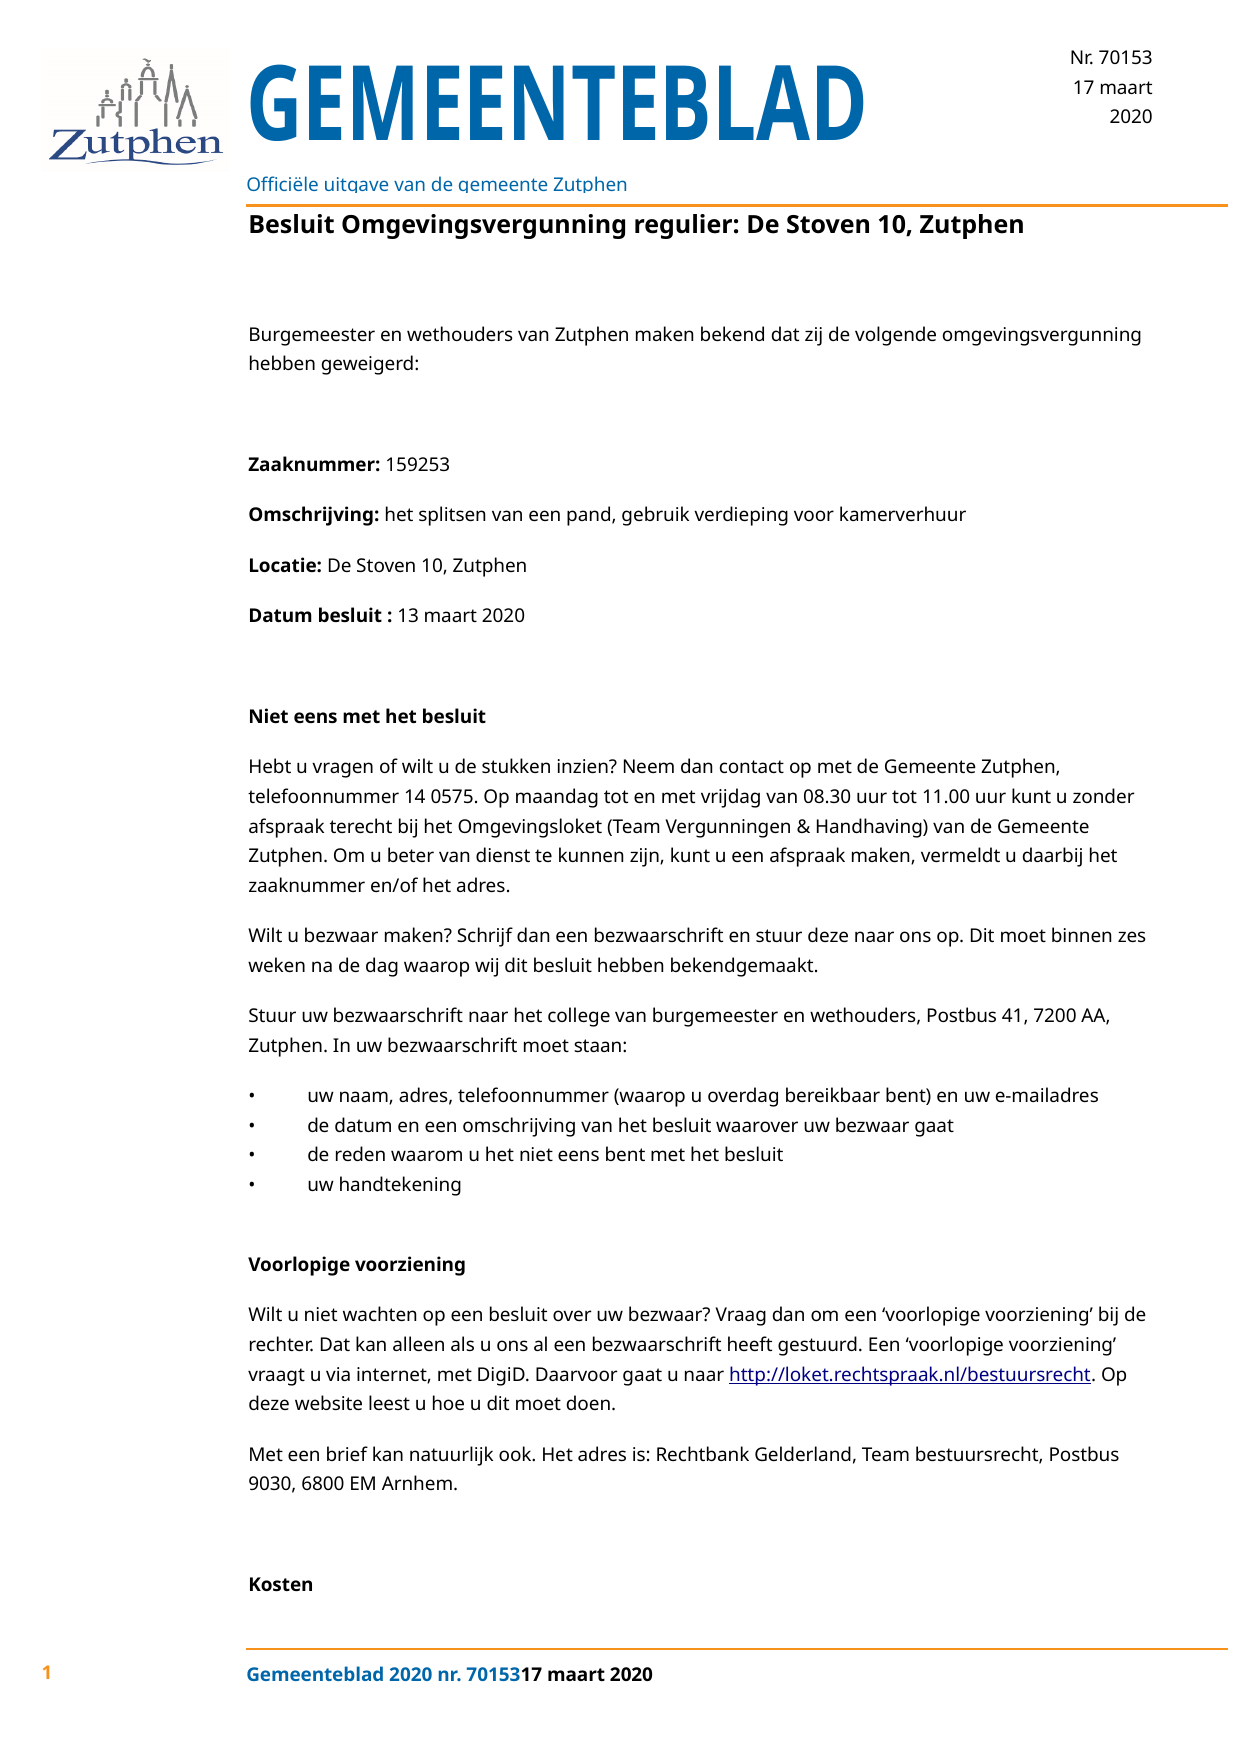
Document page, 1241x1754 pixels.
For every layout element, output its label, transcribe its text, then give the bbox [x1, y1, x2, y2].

text Omschrijving: het splitsen van een pand, gebruik verdieping voor kamerverhuur [248, 502, 1152, 527]
text Datum besluit : 13 maart 2020 [248, 602, 1152, 628]
list de datum en een omschrijving van het besluit waarover uw bezwaar gaat [248, 1112, 1152, 1138]
picture [41, 47, 231, 172]
text Kosten [248, 1571, 1152, 1597]
text Wilt u niet wachten op een besluit over uw bezwaar? Vraag dan om een ‘voorlopige voorziening’ bij de rechter. Dat kan alleen als u ons al een bezwaarschrift heeft gestuurd. Een ‘voorlopige voorziening’ vraagt u via internet, met DigiD. Daarvoor gaat u naar http://loket.rechtspraak.nl/bestuursrecht. Op deze website leest u hoe u dit moet doen. [248, 1302, 1152, 1416]
text Stuur uw bezwaarschrift naar het college van burgemeester en wethouders, Postbus 41, 7200 AA, Zutphen. In uw bezwaarschrift moet staan: [248, 1002, 1152, 1058]
list de reden waarom u het niet eens bent met het besluit [248, 1142, 1152, 1167]
text Besluit Omgevingsvergunning regulier: De Stoven 10, Zutphen [248, 207, 1152, 241]
text Locatie: De Stoven 10, Zutphen [248, 552, 1152, 578]
text Met een brief kan natuurlijk ook. Het adres is: Rechtbank Gelderland, Team bestuursrecht, Postbus 9030, 6800 EM Arnhem. [248, 1441, 1152, 1496]
text Hebt u vragen of wilt u de stukken inzien? Neem dan contact op met de Gemeente Zutphen, telefoonnummer 14 0575. Op maandag tot en met vrijdag van 08.30 uur tot 11.00 uur kunt u zonder afspraak terecht bij het Omgevingsloket (Team Vergunningen & Handhaving) van de Gemeente Zutphen. Om u beter van dienst te kunnen zijn, kunt u een afspraak maken, vermeldt u daarbij het zaaknummer en/of het adres. [248, 754, 1152, 898]
text Burgemeester en wethouders van Zutphen maken bekend dat zij de volgende omgevingsvergunning hebben geweigerd: [248, 321, 1152, 376]
list uw handtekening [248, 1171, 1152, 1197]
text Niet eens met het besluit [248, 703, 1152, 729]
text Voorlopige voorziening [248, 1251, 1152, 1277]
list uw naam, adres, telefoonnummer (waarop u overdag bereikbaar bent) en uw e-mailadres [248, 1082, 1152, 1108]
text Zaaknummer: 159253 [248, 451, 1152, 477]
text Wilt u bezwaar maken? Schrijf dan een bezwaarschrift en stuur deze naar ons op. Dit moet binnen zes weken na de dag waarop wij dit besluit hebben bekendgemaakt. [248, 922, 1152, 978]
